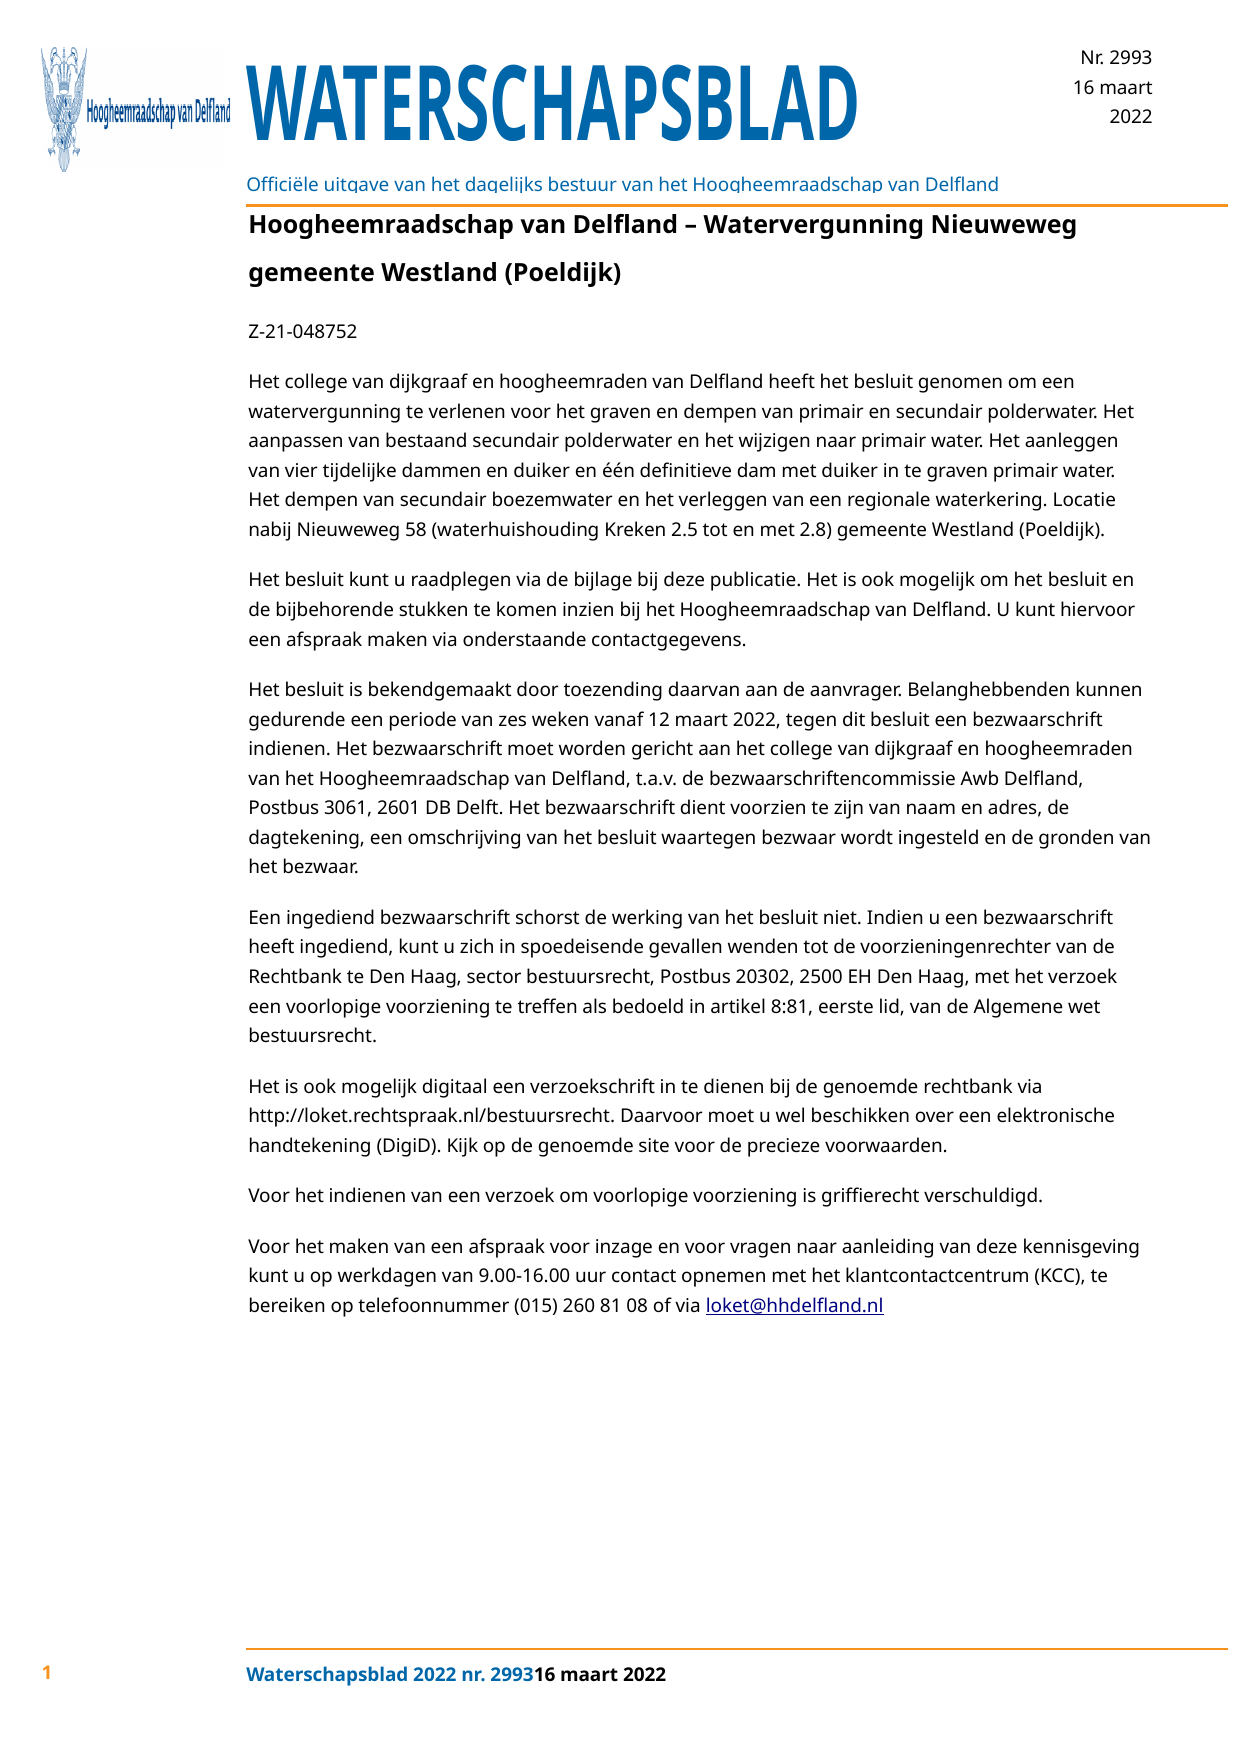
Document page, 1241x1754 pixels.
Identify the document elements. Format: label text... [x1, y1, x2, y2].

text Hoogheemraadschap van Delfland – Watervergunning Nieuweweg gemeente Westland (Poeldijk) [248, 207, 1152, 288]
picture [41, 47, 231, 172]
text Het college van dijkgraaf en hoogheemraden van Delfland heeft het besluit genomen om een watervergunning te verlenen voor het graven en dempen van primair en secundair polderwater. Het aanpassen van bestaand secundair polderwater en het wijzigen naar primair water. Het aanleggen van vier tijdelijke dammen en duiker en één definitieve dam met duiker in te graven primair water. Het dempen van secundair boezemwater en het verleggen van een regionale waterkering. Locatie nabij Nieuweweg 58 (waterhuishouding Kreken 2.5 tot en met 2.8) gemeente Westland (Poeldijk). [248, 368, 1152, 542]
text Z-21-048752 [248, 318, 1152, 344]
text Voor het indienen van een verzoek om voorlopige voorziening is griffierecht verschuldigd. [248, 1182, 1152, 1208]
text Het besluit kunt u raadplegen via de bijlage bij deze publicatie. Het is ook mogelijk om het besluit en de bijbehorende stukken te komen inzien bij het Hoogheemraadschap van Delfland. U kunt hiervoor een afspraak maken via onderstaande contactgegevens. [248, 567, 1152, 652]
text Een ingediend bezwaarschrift schorst de werking van het besluit niet. Indien u een bezwaarschrift heeft ingediend, kunt u zich in spoedeisende gevallen wenden tot de voorzieningenrechter van de Rechtbank te Den Haag, sector bestuursrecht, Postbus 20302, 2500 EH Den Haag, met het verzoek een voorlopige voorziening te treffen als bedoeld in artikel 8:81, eerste lid, van de Algemene wet bestuursrecht. [248, 904, 1152, 1048]
text Het besluit is bekendgemaakt door toezending daarvan aan de aanvrager. Belanghebbenden kunnen gedurende een periode van zes weken vanaf 12 maart 2022, tegen dit besluit een bezwaarschrift indienen. Het bezwaarschrift moet worden gericht aan het college van dijkgraaf en hoogheemraden van het Hoogheemraadschap van Delfland, t.a.v. de bezwaarschriftencommissie Awb Delfland, Postbus 3061, 2601 DB Delft. Het bezwaarschrift dient voorzien te zijn van naam en adres, de dagtekening, een omschrijving van het besluit waartegen bezwaar wordt ingesteld en de gronden van het bezwaar. [248, 676, 1152, 879]
text Het is ook mogelijk digitaal een verzoekschrift in te dienen bij de genoemde rechtbank via http://loket.rechtspraak.nl/bestuursrecht. Daarvoor moet u wel beschikken over een elektronische handtekening (DigiD). Kijk op de genoemde site voor de precieze voorwaarden. [248, 1073, 1152, 1158]
text Voor het maken van een afspraak voor inzage en voor vragen naar aanleiding van deze kennisgeving kunt u op werkdagen van 9.00-16.00 uur contact opnemen met het klantcontactcentrum (KCC), te bereiken op telefoonnummer (015) 260 81 08 of via loket@hhdelfland.nl [248, 1233, 1152, 1318]
